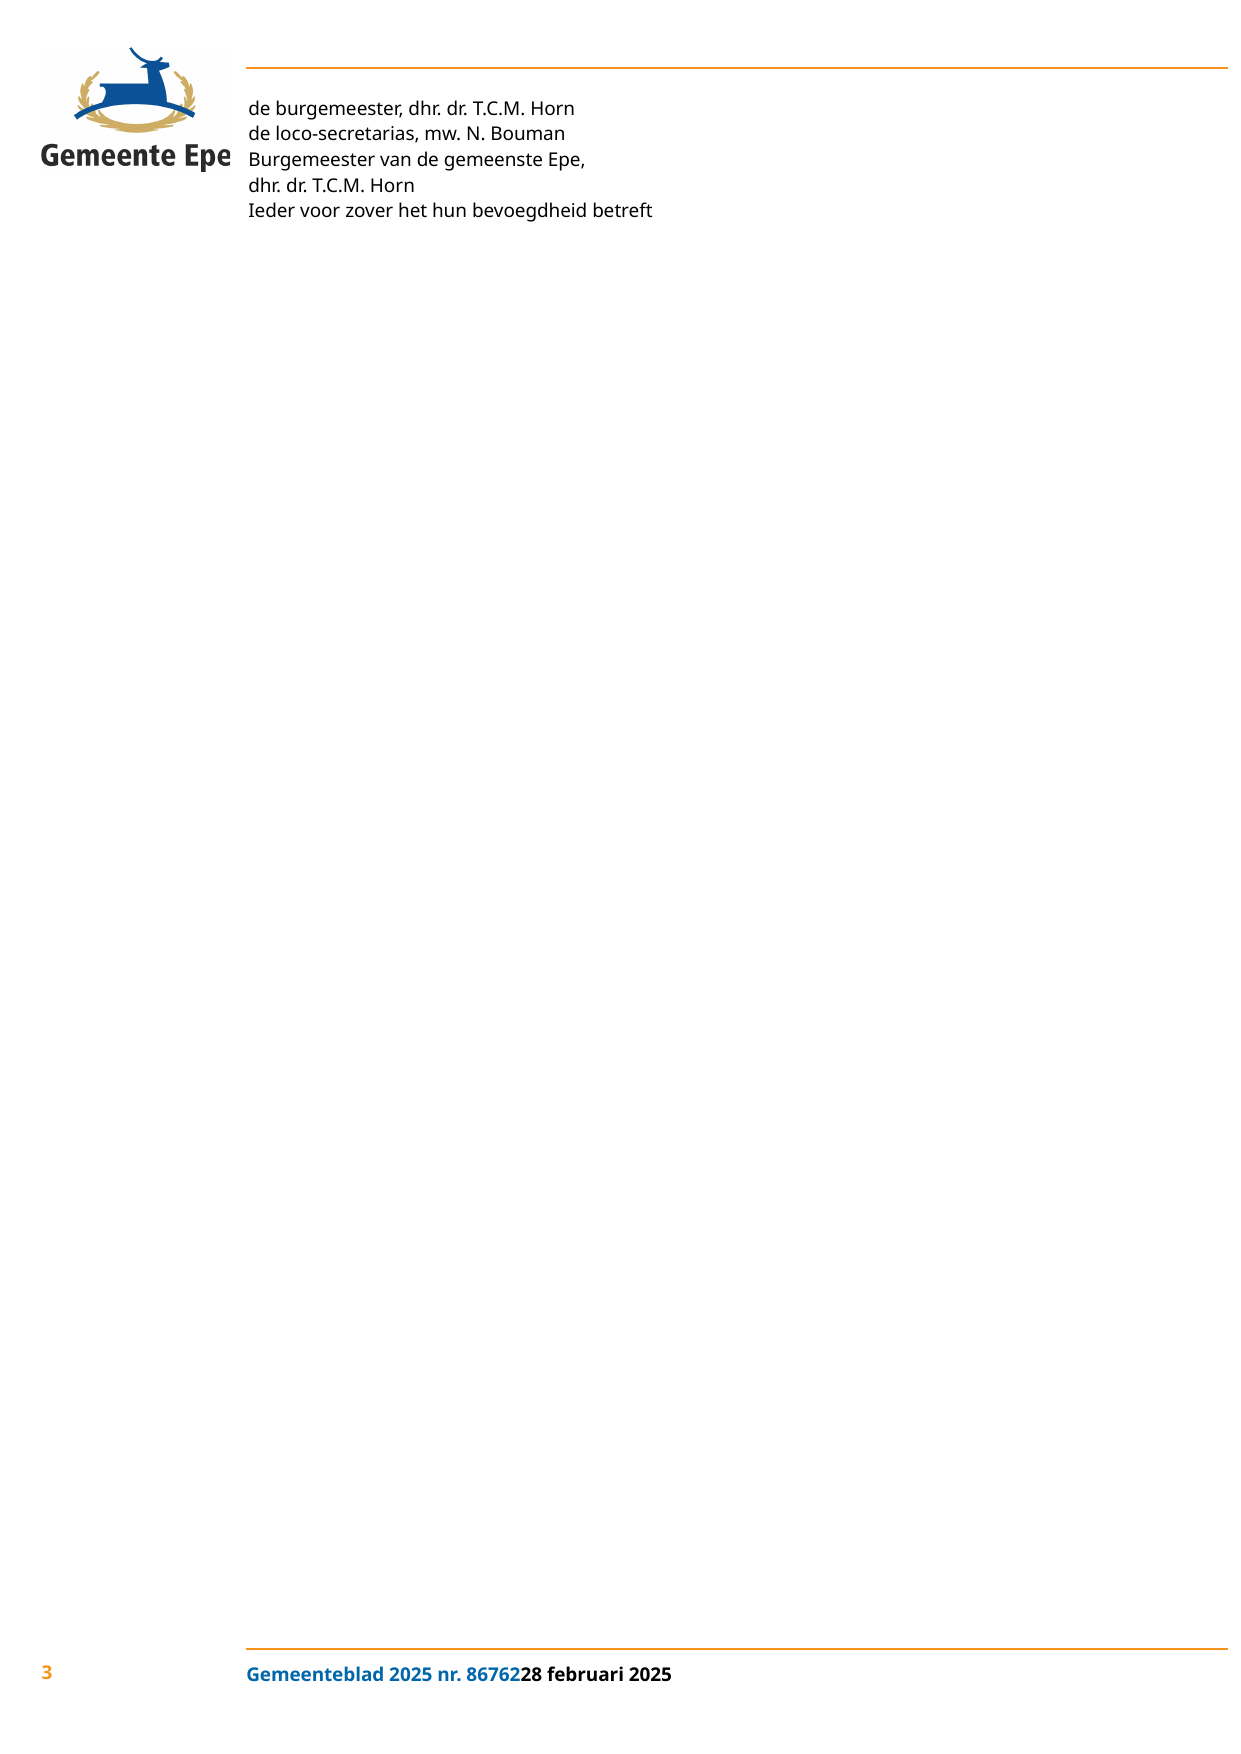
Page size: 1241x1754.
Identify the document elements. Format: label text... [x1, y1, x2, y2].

picture [41, 47, 231, 172]
text de loco-secretarias, mw. N. Bouman [248, 121, 1152, 146]
text dhr. dr. T.C.M. Horn [248, 172, 1152, 198]
text de burgemeester, dhr. dr. T.C.M. Horn [248, 95, 1152, 121]
text Burgemeester van de gemeenste Epe, [248, 146, 1152, 172]
text Ieder voor zover het hun bevoegdheid betreft [248, 198, 1152, 223]
